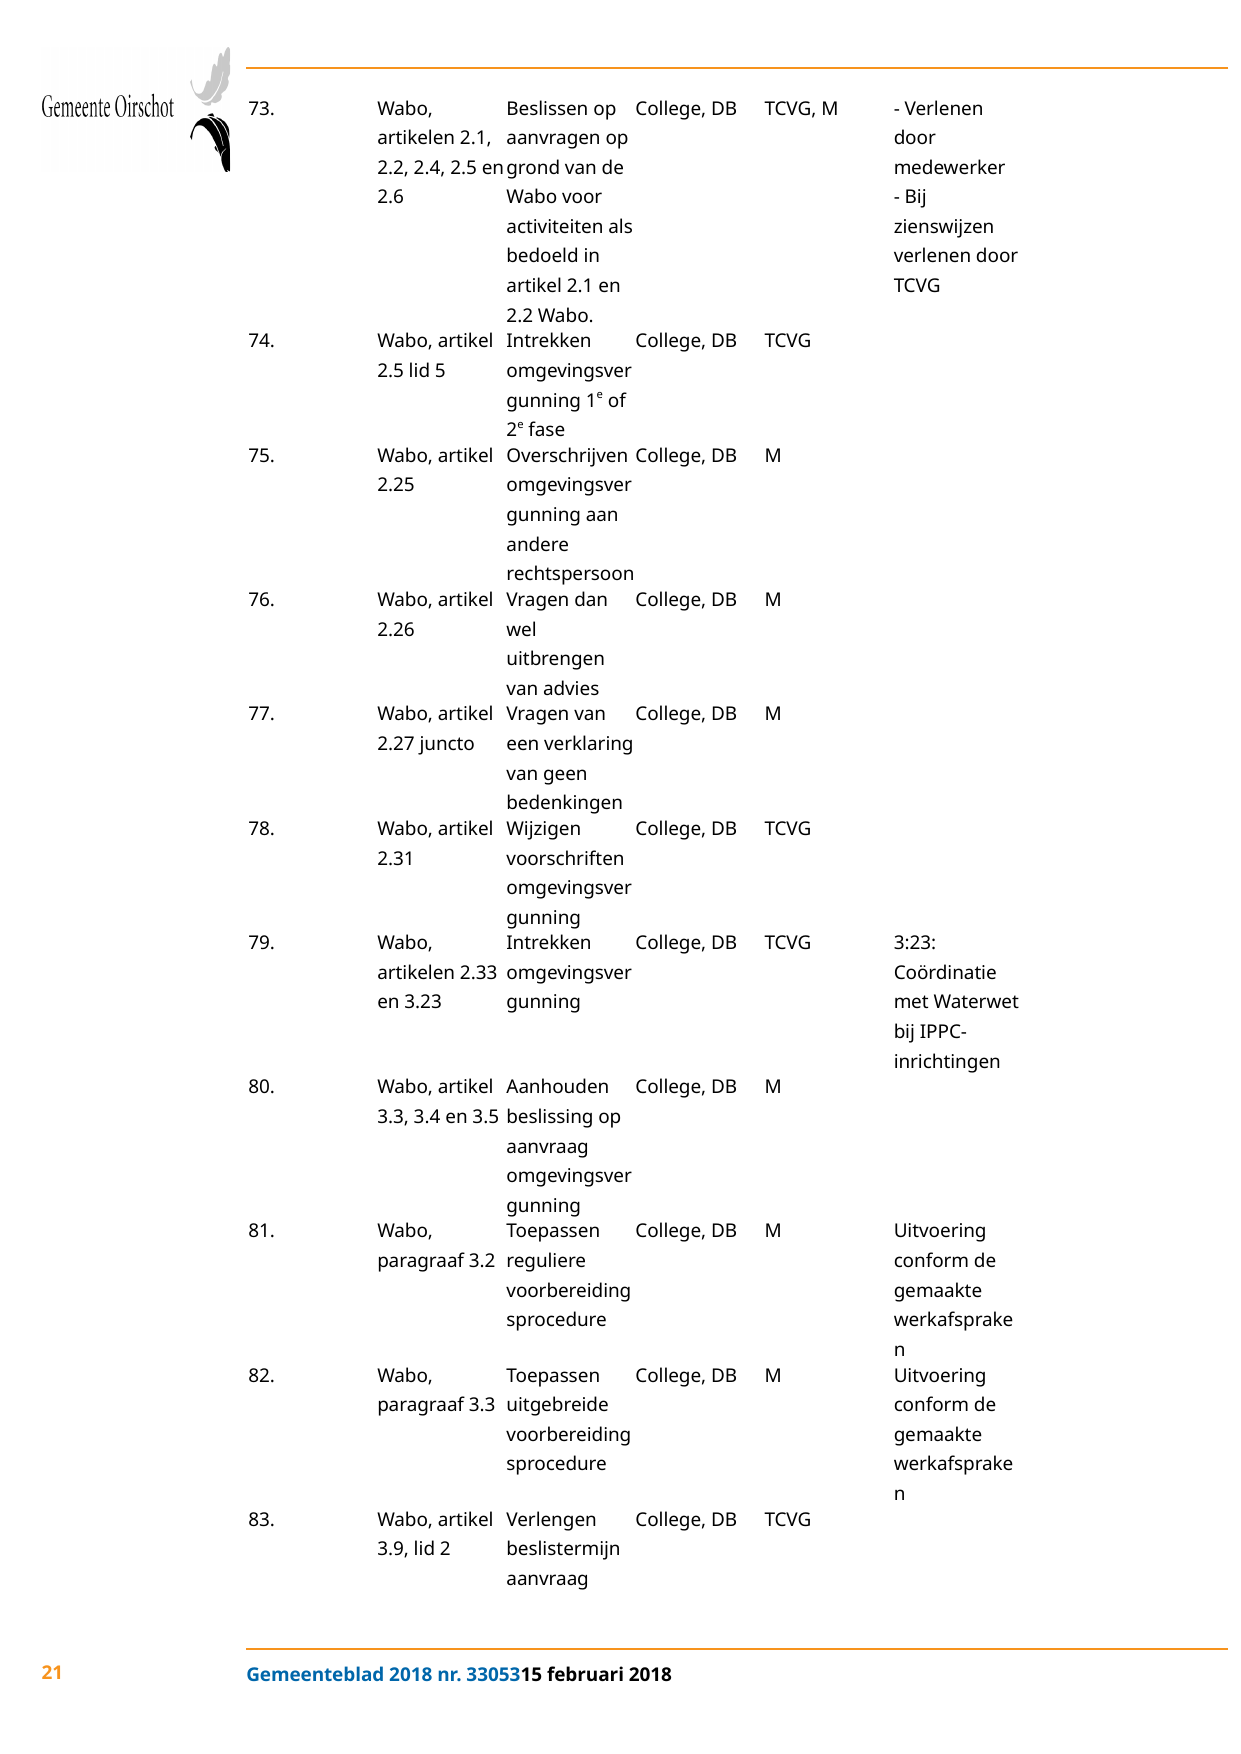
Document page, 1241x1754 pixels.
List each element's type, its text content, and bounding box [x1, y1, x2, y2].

table_cell [894, 586, 1022, 701]
table_cell TCVG [764, 930, 893, 1074]
table_cell [894, 1074, 1022, 1218]
picture [41, 47, 231, 172]
table_cell TCVG [764, 1506, 893, 1591]
table_cell College, DB [635, 815, 764, 929]
table_cell TCVG [764, 815, 893, 929]
table_cell [248, 1074, 377, 1218]
table_cell Toepassen uitgebreide voorbereidingsprocedure [506, 1362, 635, 1506]
table_cell Verlengen beslistermijn aanvraag [506, 1506, 635, 1591]
table_cell [248, 328, 377, 442]
table_cell [248, 701, 377, 815]
table_cell Wabo, paragraaf 3.3 [377, 1362, 506, 1506]
table_cell Overschrijven omgevingsvergunning aan andere rechtspersoon [506, 442, 635, 586]
table_cell College, DB [635, 586, 764, 701]
table_cell - Verlenen door medewerker - Bij zienswijzen verlenen door TCVG [894, 95, 1022, 328]
table_cell M [764, 442, 893, 586]
table_cell Wabo, artikel 3.3, 3.4 en 3.5 [377, 1074, 506, 1218]
table_cell [248, 930, 377, 1074]
table_cell [248, 442, 377, 586]
table_cell Aanhouden beslissing op aanvraag omgevingsvergunning [506, 1074, 635, 1218]
table_cell Wijzigen voorschriften omgevingsvergunning [506, 815, 635, 929]
table_cell Wabo, artikel 3.9, lid 2 [377, 1506, 506, 1591]
table_cell Wabo, paragraaf 3.2 [377, 1218, 506, 1362]
table_cell Uitvoering conform de gemaakte werkafspraken [894, 1362, 1022, 1506]
table_cell Wabo, artikelen 2.33 en 3.23 [377, 930, 506, 1074]
table_cell Vragen dan wel uitbrengen van advies [506, 586, 635, 701]
table_cell College, DB [635, 1362, 764, 1506]
table_cell College, DB [635, 701, 764, 815]
table_cell [894, 328, 1022, 442]
table_cell College, DB [635, 95, 764, 328]
table_cell [248, 1218, 377, 1362]
table_cell Wabo, artikelen 2.1, 2.2, 2.4, 2.5 en 2.6 [377, 95, 506, 328]
table_cell M [764, 1074, 893, 1218]
table_cell Beslissen op aanvragen op grond van de Wabo voor activiteiten als bedoeld in artikel 2.1 en 2.2 Wabo. [506, 95, 635, 328]
table_cell [248, 95, 377, 328]
table_cell 3:23: Coördinatie met Waterwet bij IPPC-inrichtingen [894, 930, 1022, 1074]
table_cell College, DB [635, 1506, 764, 1591]
table_cell College, DB [635, 1074, 764, 1218]
table_cell Uitvoering conform de gemaakte werkafspraken [894, 1218, 1022, 1362]
table_cell [248, 1506, 377, 1591]
table_cell Vragen van een verklaring van geen bedenkingen [506, 701, 635, 815]
table_cell Wabo, artikel 2.27 juncto [377, 701, 506, 815]
table_cell [248, 1362, 377, 1506]
table_cell [894, 815, 1022, 929]
table_cell [894, 1506, 1022, 1591]
table_cell Intrekken omgevingsvergunning 1e of 2e fase [506, 328, 635, 442]
table_cell Intrekken omgevingsvergunning [506, 930, 635, 1074]
table_cell M [764, 701, 893, 815]
table_cell [894, 701, 1022, 815]
table_cell College, DB [635, 328, 764, 442]
table_cell Wabo, artikel 2.26 [377, 586, 506, 701]
table_cell College, DB [635, 930, 764, 1074]
table_cell M [764, 1218, 893, 1362]
table_cell College, DB [635, 1218, 764, 1362]
table_cell [894, 442, 1022, 586]
table_cell [248, 815, 377, 929]
table_cell Wabo, artikel 2.31 [377, 815, 506, 929]
table_cell Wabo, artikel 2.5 lid 5 [377, 328, 506, 442]
table_cell [248, 586, 377, 701]
table_cell TCVG [764, 328, 893, 442]
table_cell Toepassen reguliere voorbereidingsprocedure [506, 1218, 635, 1362]
table_cell TCVG, M [764, 95, 893, 328]
table_cell Wabo, artikel 2.25 [377, 442, 506, 586]
table_cell M [764, 1362, 893, 1506]
table_cell M [764, 586, 893, 701]
table_cell College, DB [635, 442, 764, 586]
